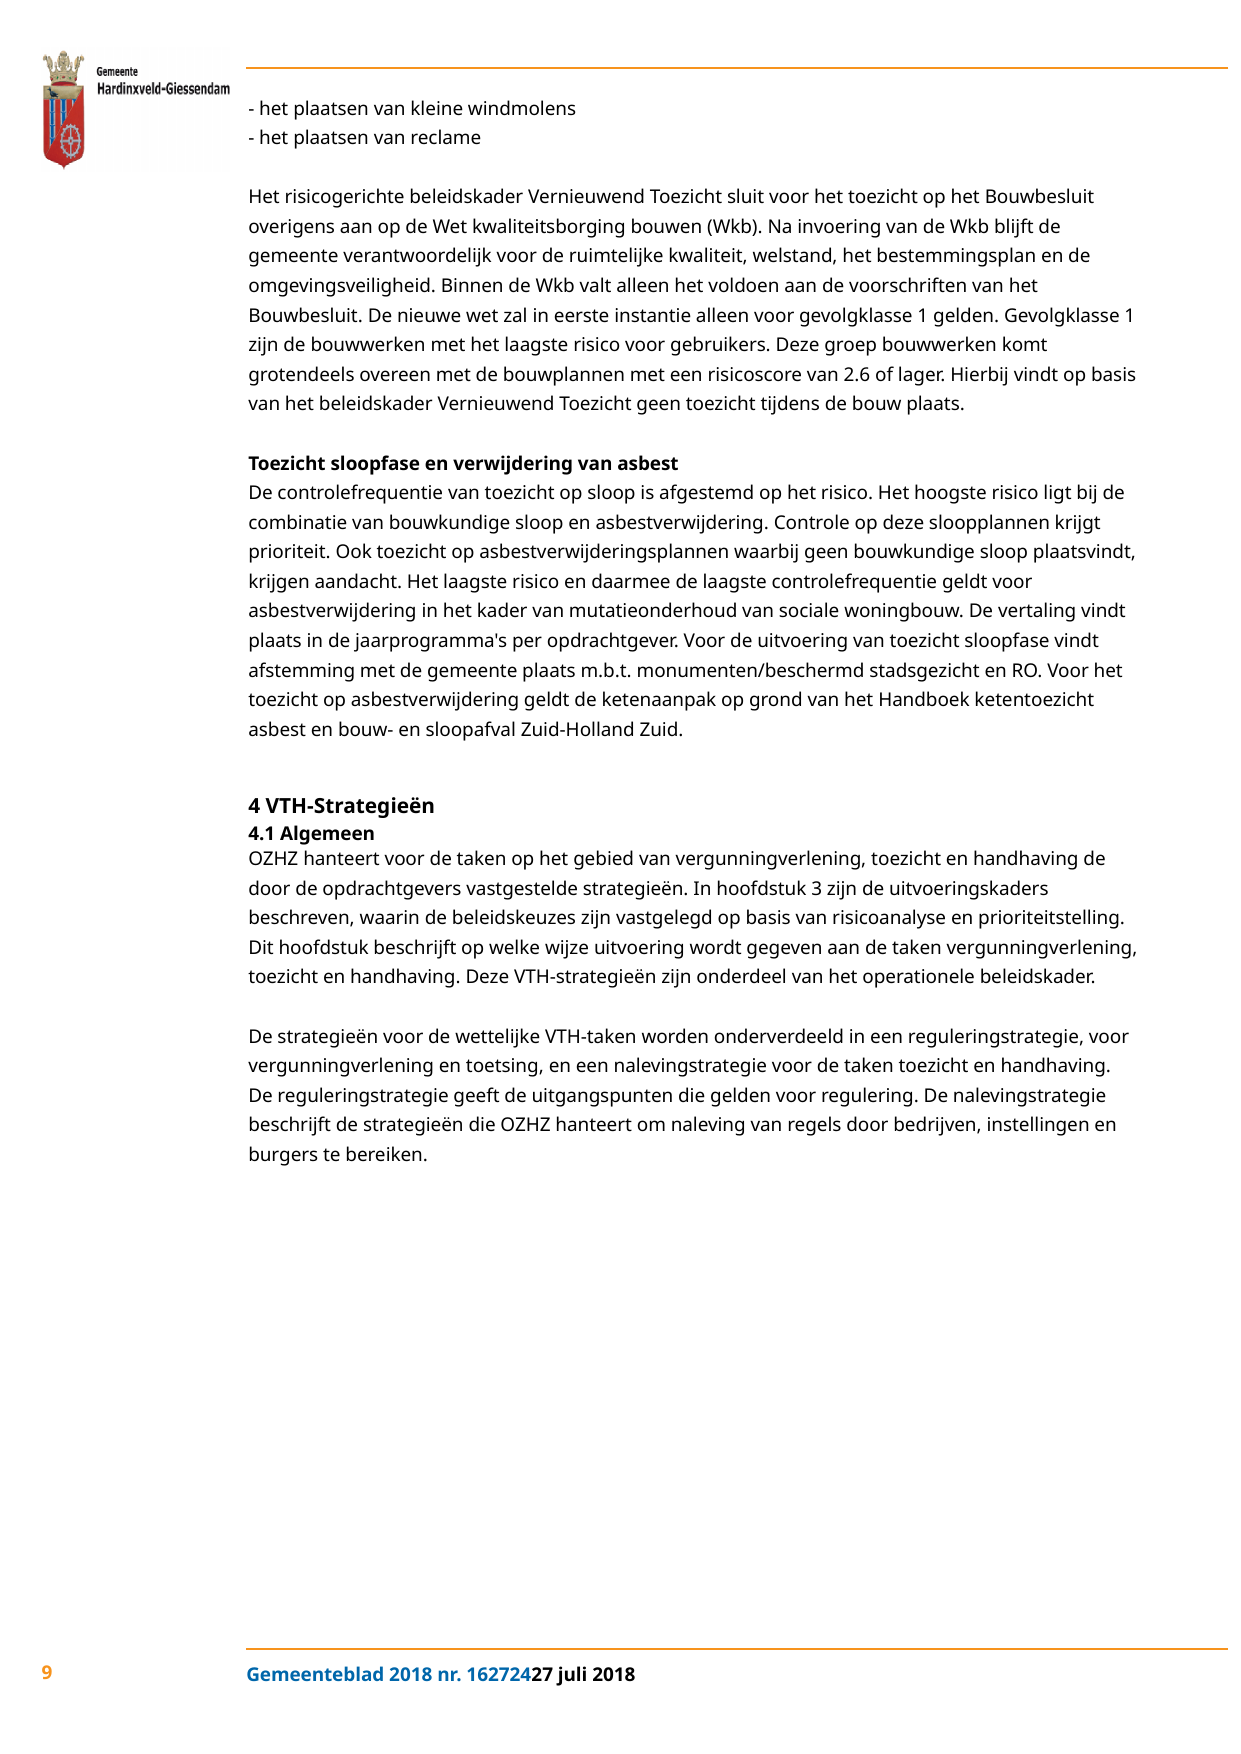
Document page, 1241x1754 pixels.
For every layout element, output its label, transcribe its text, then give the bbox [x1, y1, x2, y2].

text OZHZ hanteert voor de taken op het gebied van vergunningverlening, toezicht en handhaving de door de opdrachtgevers vastgestelde strategieën. In hoofdstuk 3 zijn de uitvoeringskaders beschreven, waarin de beleidskeuzes zijn vastgelegd op basis van risicoanalyse en prioriteitstelling. Dit hoofdstuk beschrijft op welke wijze uitvoering wordt gegeven aan de taken vergunningverlening, toezicht en handhaving. Deze VTH-strategieën zijn onderdeel van het operationele beleidskader. [248, 845, 1152, 989]
text Toezicht sloopfase en verwijdering van asbest [248, 450, 1152, 476]
text - het plaatsen van kleine windmolens [248, 95, 1152, 121]
picture [41, 47, 231, 172]
text - het plaatsen van reclame [248, 124, 1152, 150]
text 4.1 Algemeen [248, 820, 1152, 845]
text De controlefrequentie van toezicht op sloop is afgestemd op het risico. Het hoogste risico ligt bij de combinatie van bouwkundige sloop en asbestverwijdering. Controle op deze sloopplannen krijgt prioriteit. Ook toezicht op asbestverwijderingsplannen waarbij geen bouwkundige sloop plaatsvindt, krijgen aandacht. Het laagste risico en daarmee de laagste controlefrequentie geldt voor asbestverwijdering in het kader van mutatieonderhoud van sociale woningbouw. De vertaling vindt plaats in de jaarprogramma's per opdrachtgever. Voor de uitvoering van toezicht sloopfase vindt afstemming met de gemeente plaats m.b.t. monumenten/beschermd stadsgezicht en RO. Voor het toezicht op asbestverwijdering geldt de ketenaanpak op grond van het Handboek ketentoezicht asbest en bouw- en sloopafval Zuid-Holland Zuid. [248, 479, 1152, 742]
text Het risicogerichte beleidskader Vernieuwend Toezicht sluit voor het toezicht op het Bouwbesluit overigens aan op de Wet kwaliteitsborging bouwen (Wkb). Na invoering van de Wkb blijft de gemeente verantwoordelijk voor de ruimtelijke kwaliteit, welstand, het bestemmingsplan en de omgevingsveiligheid. Binnen de Wkb valt alleen het voldoen aan de voorschriften van het Bouwbesluit. De nieuwe wet zal in eerste instantie alleen voor gevolgklasse 1 gelden. Gevolgklasse 1 zijn de bouwwerken met het laagste risico voor gebruikers. Deze groep bouwwerken komt grotendeels overeen met de bouwplannen met een risicoscore van 2.6 of lager. Hierbij vindt op basis van het beleidskader Vernieuwend Toezicht geen toezicht tijdens de bouw plaats. [248, 183, 1152, 416]
text De strategieën voor de wettelijke VTH-taken worden onderverdeeld in een reguleringstrategie, voor vergunningverlening en toetsing, en een nalevingstrategie voor de taken toezicht en handhaving. [248, 1023, 1152, 1078]
text 4 VTH-Strategieën [248, 791, 1152, 820]
text De reguleringstrategie geeft de uitgangspunten die gelden voor regulering. De nalevingstrategie beschrijft de strategieën die OZHZ hanteert om naleving van regels door bedrijven, instellingen en burgers te bereiken. [248, 1082, 1152, 1167]
